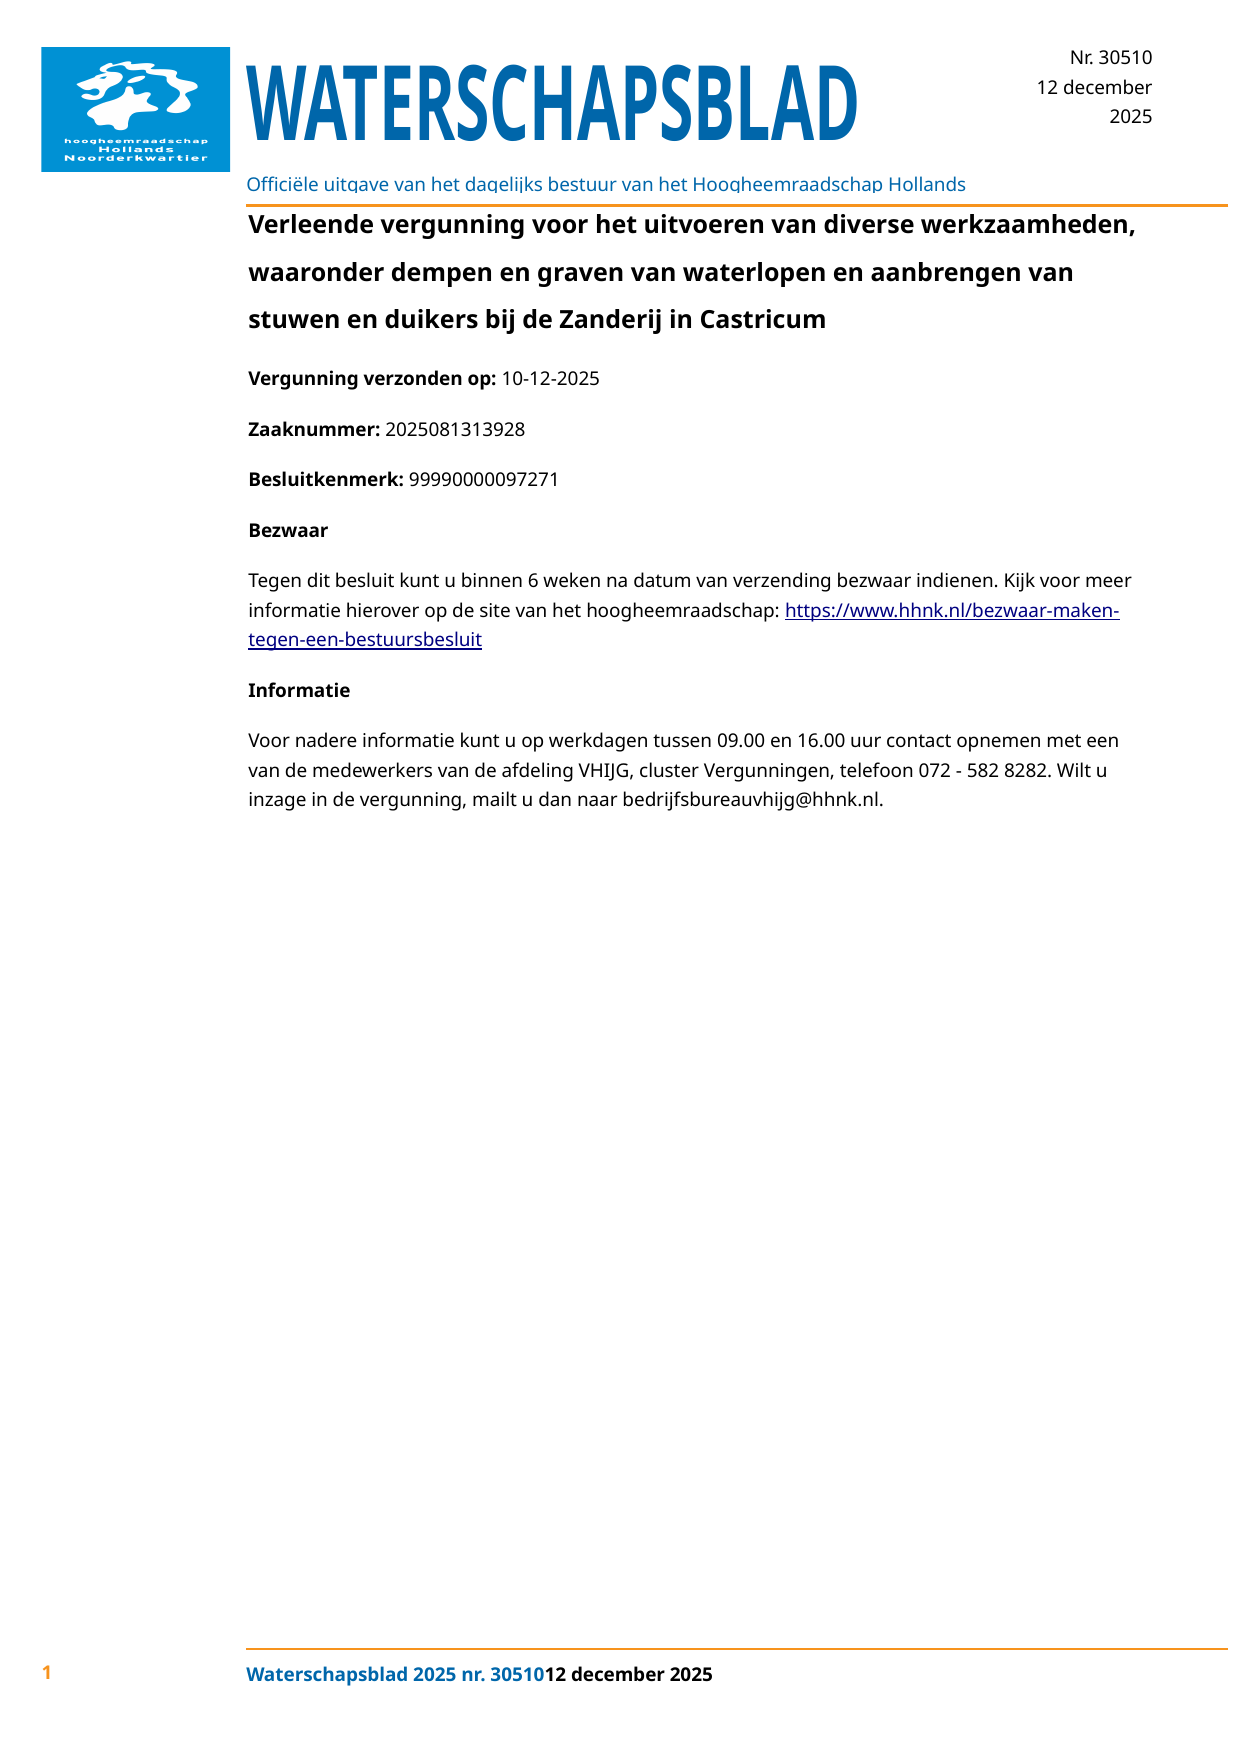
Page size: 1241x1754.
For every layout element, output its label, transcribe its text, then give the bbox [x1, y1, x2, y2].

picture [118, 62, 197, 112]
text Vergunning verzonden op: 10-12-2025 [248, 366, 1152, 391]
text Besluitkenmerk: 99990000097271 [248, 466, 1152, 492]
text Tegen dit besluit kunt u binnen 6 weken na datum van verzending bezwaar indienen. Kijk voor meer informatie hierover op de site van het hoogheemraadschap: https://www.hhnk.nl/bezwaar-maken-tegen-een-bestuursbesluit [248, 567, 1152, 652]
picture [129, 76, 144, 82]
picture [78, 64, 122, 99]
text Voor nadere informatie kunt u op werkdagen tussen 09.00 en 16.00 uur contact opnemen met een van de medewerkers van de afdeling VHIJG, cluster Vergunningen, telefoon 072 - 582 8282. Wilt u inzage in de vergunning, mailt u dan naar bedrijfsbureauvhijg@hhnk.nl. [248, 727, 1152, 812]
text Informatie [248, 677, 1152, 702]
text Bezwaar [248, 517, 1152, 542]
text Verleende vergunning voor het uitvoeren van diverse werkzaamheden, waaronder dempen en graven van waterlopen en aanbrengen van stuwen en duikers bij de Zanderij in Castricum [248, 207, 1152, 336]
picture [88, 87, 157, 130]
text Zaaknummer: 2025081313928 [248, 416, 1152, 442]
